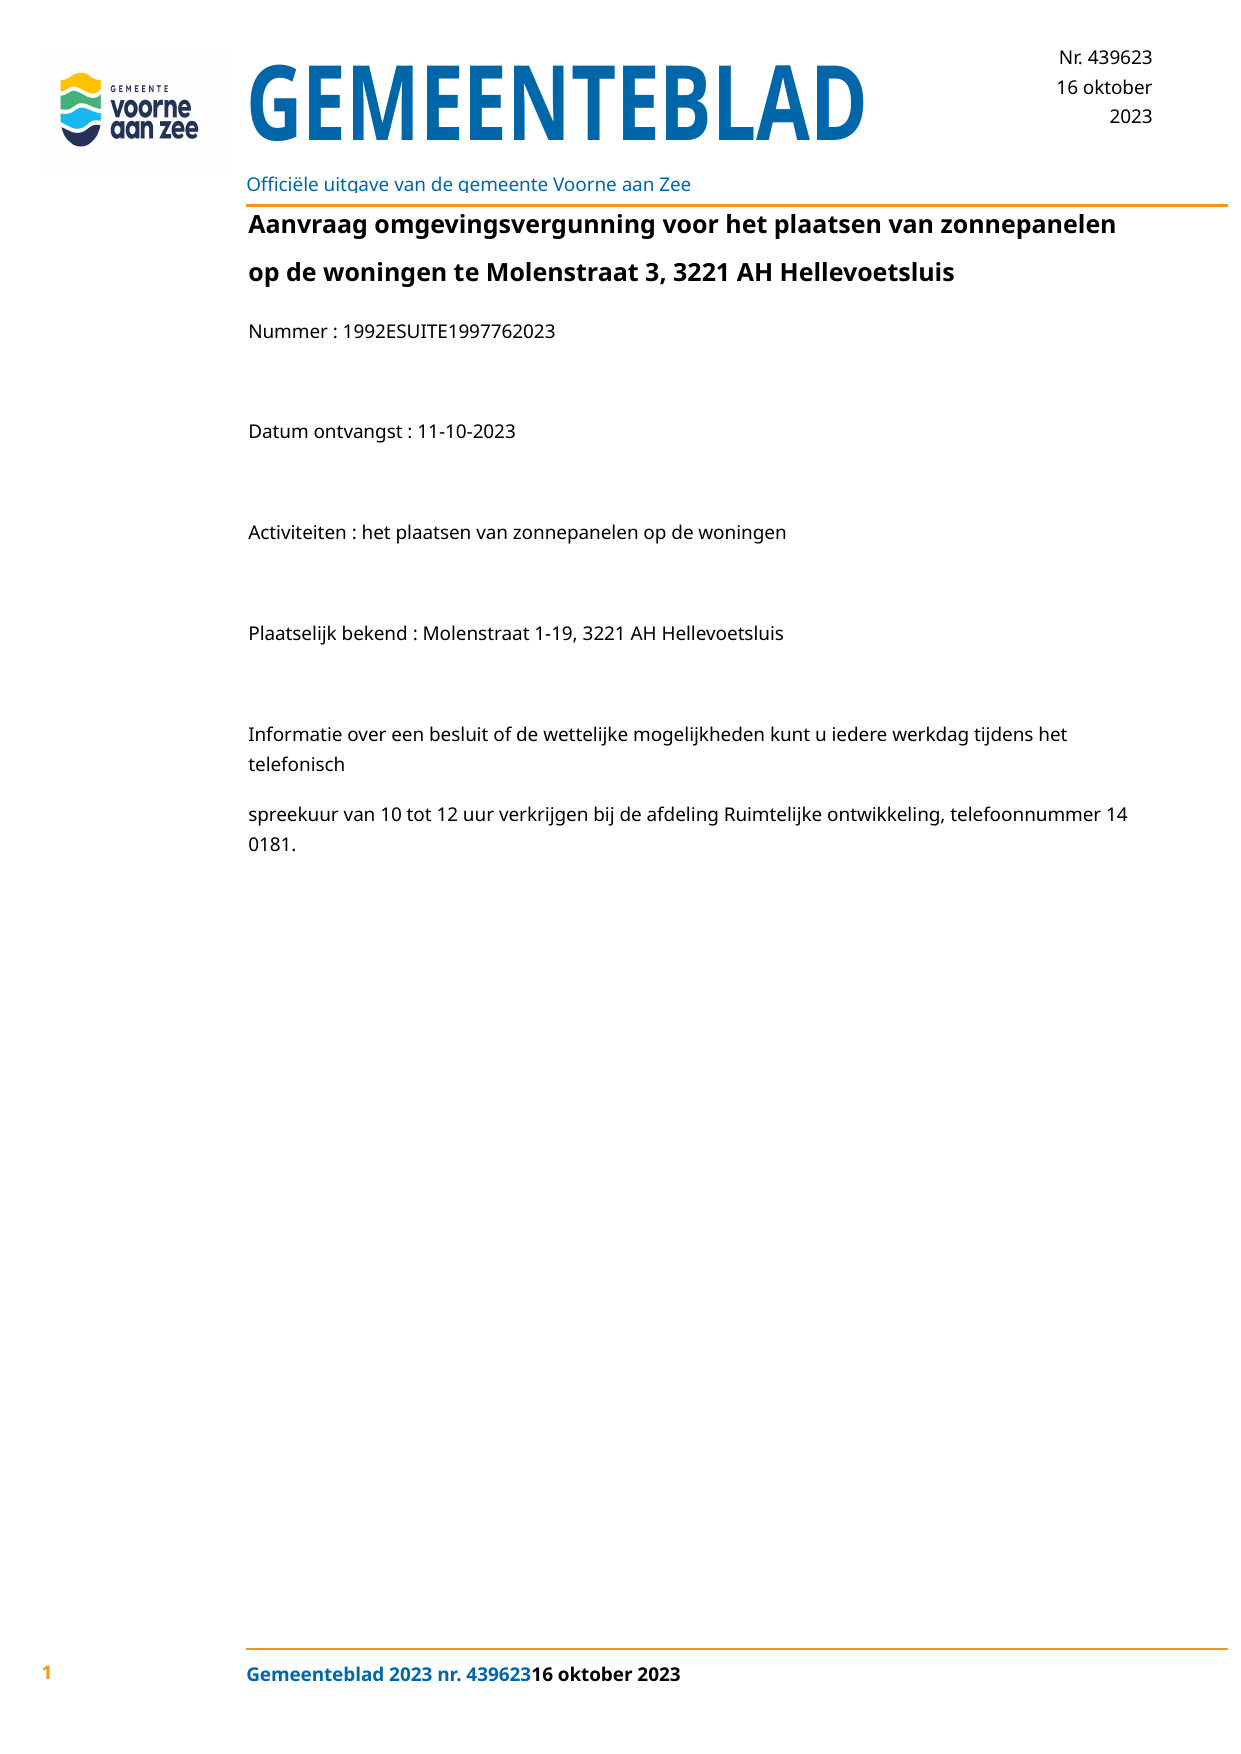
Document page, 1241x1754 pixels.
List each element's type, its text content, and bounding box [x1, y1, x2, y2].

text spreekuur van 10 tot 12 uur verkrijgen bij de afdeling Ruimtelijke ontwikkeling, telefoonnummer 14 0181. [248, 801, 1152, 857]
picture [41, 47, 231, 172]
text Informatie over een besluit of de wettelijke mogelijkheden kunt u iedere werkdag tijdens het telefonisch [248, 721, 1152, 777]
text Datum ontvangst : 11-10-2023 [248, 419, 1152, 444]
text Nummer : 1992ESUITE1997762023 [248, 318, 1152, 344]
text Plaatselijk bekend : Molenstraat 1-19, 3221 AH Hellevoetsluis [248, 620, 1152, 646]
text Activiteiten : het plaatsen van zonnepanelen op de woningen [248, 519, 1152, 545]
text Aanvraag omgevingsvergunning voor het plaatsen van zonnepanelen op de woningen te Molenstraat 3, 3221 AH Hellevoetsluis [248, 207, 1152, 288]
